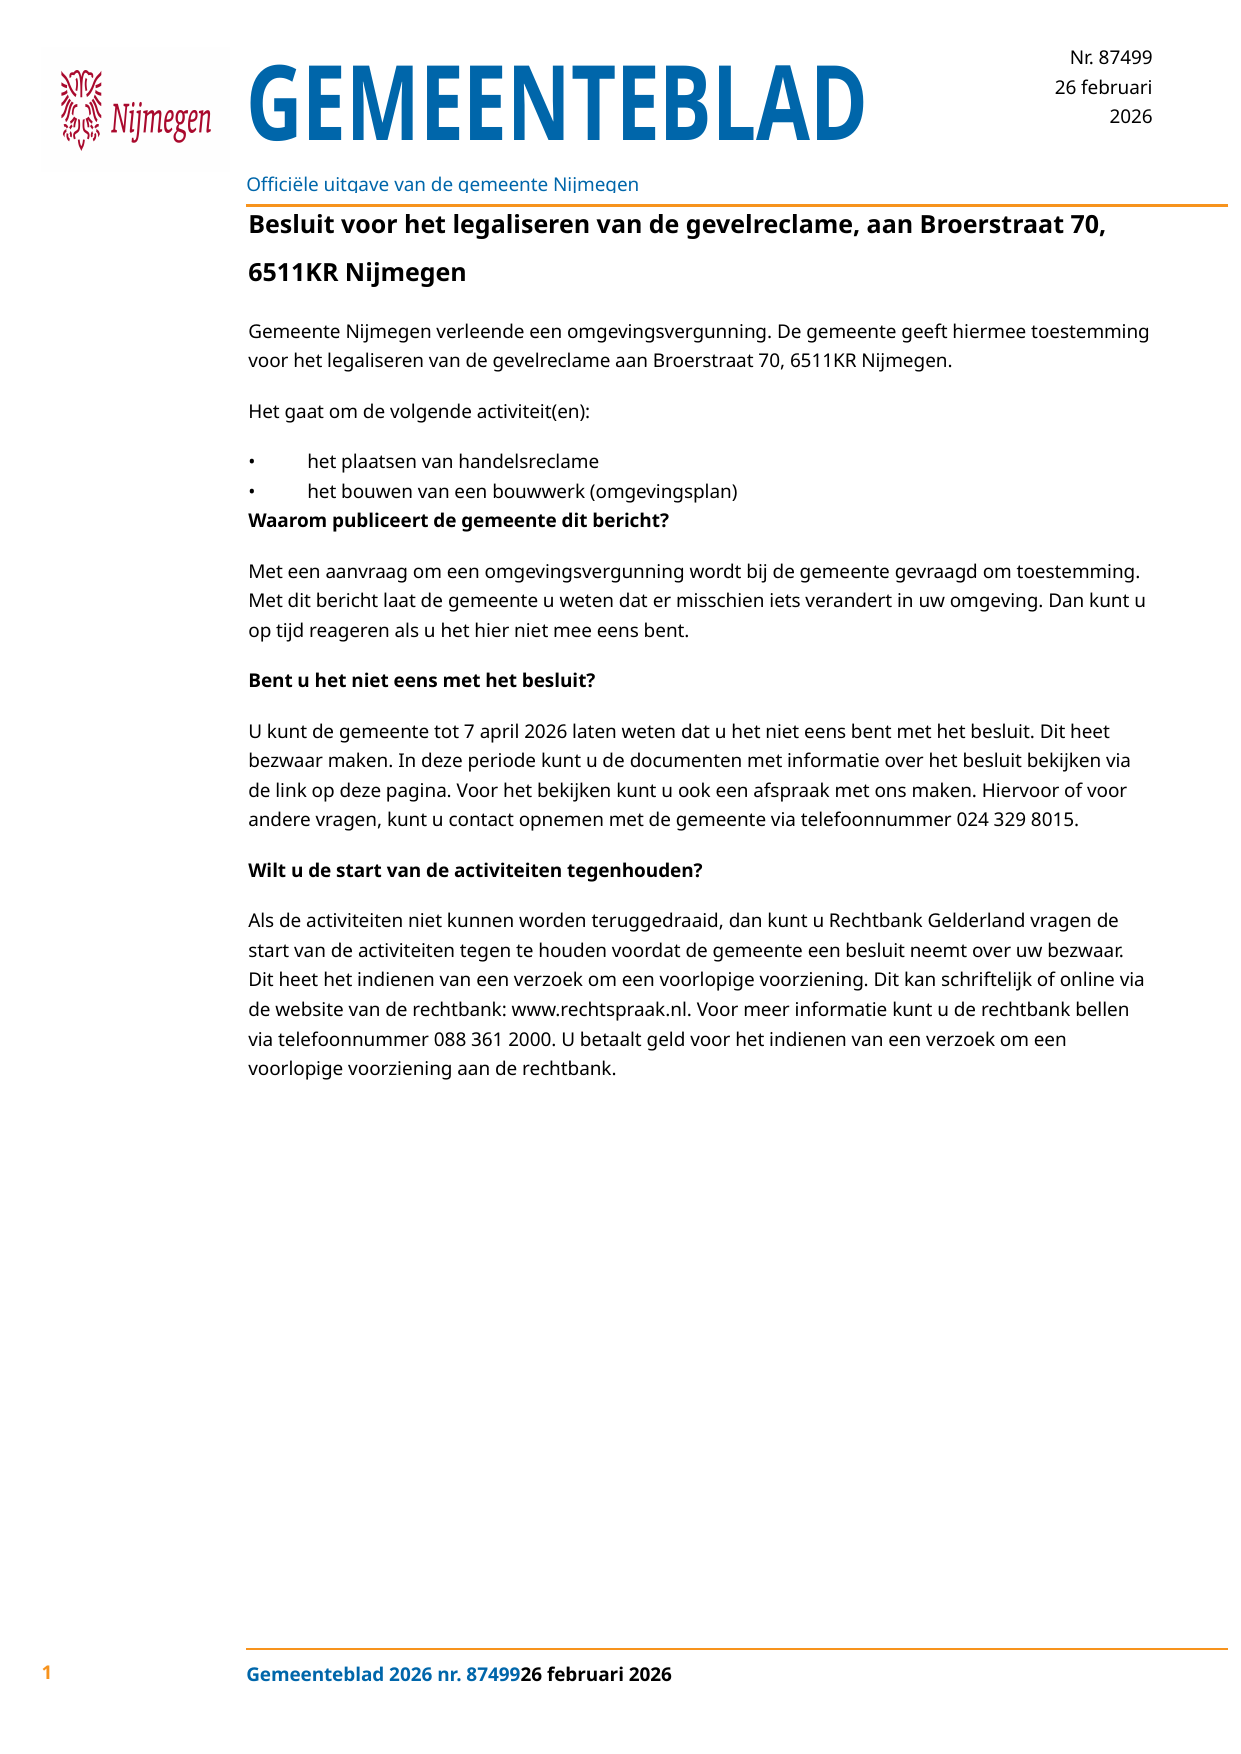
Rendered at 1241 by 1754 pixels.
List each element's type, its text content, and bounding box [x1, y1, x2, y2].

picture [41, 47, 231, 172]
text Als de activiteiten niet kunnen worden teruggedraaid, dan kunt u Rechtbank Gelderland vragen de start van de activiteiten tegen te houden voordat de gemeente een besluit neemt over uw bezwaar. Dit heet het indienen van een verzoek om een voorlopige voorziening. Dit kan schriftelijk of online via de website van de rechtbank: www.rechtspraak.nl. Voor meer informatie kunt u de rechtbank bellen via telefoonnummer 088 361 2000. U betaalt geld voor het indienen van een verzoek om een voorlopige voorziening aan de rechtbank. [248, 907, 1152, 1081]
text Bent u het niet eens met het besluit? [248, 667, 1152, 693]
text Gemeente Nijmegen verleende een omgevingsvergunning. De gemeente geeft hiermee toestemming voor het legaliseren van de gevelreclame aan Broerstraat 70, 6511KR Nijmegen. [248, 318, 1152, 373]
text Het gaat om de volgende activiteit(en): [248, 398, 1152, 424]
text U kunt de gemeente tot 7 april 2026 laten weten dat u het niet eens bent met het besluit. Dit heet bezwaar maken. In deze periode kunt u de documenten met informatie over het besluit bekijken via de link op deze pagina. Voor het bekijken kunt u ook een afspraak met ons maken. Hiervoor of voor andere vragen, kunt u contact opnemen met de gemeente via telefoonnummer 024 329 8015. [248, 718, 1152, 832]
text Besluit voor het legaliseren van de gevelreclame, aan Broerstraat 70, 6511KR Nijmegen [248, 207, 1152, 288]
text Waarom publiceert de gemeente dit bericht? [248, 507, 1152, 533]
list het plaatsen van handelsreclame [248, 448, 1152, 474]
text Met een aanvraag om een omgevingsvergunning wordt bij de gemeente gevraagd om toestemming. Met dit bericht laat de gemeente u weten dat er misschien iets verandert in uw omgeving. Dan kunt u op tijd reageren als u het hier niet mee eens bent. [248, 558, 1152, 643]
list het bouwen van een bouwwerk (omgevingsplan) [248, 478, 1152, 504]
text Wilt u de start van de activiteiten tegenhouden? [248, 857, 1152, 883]
